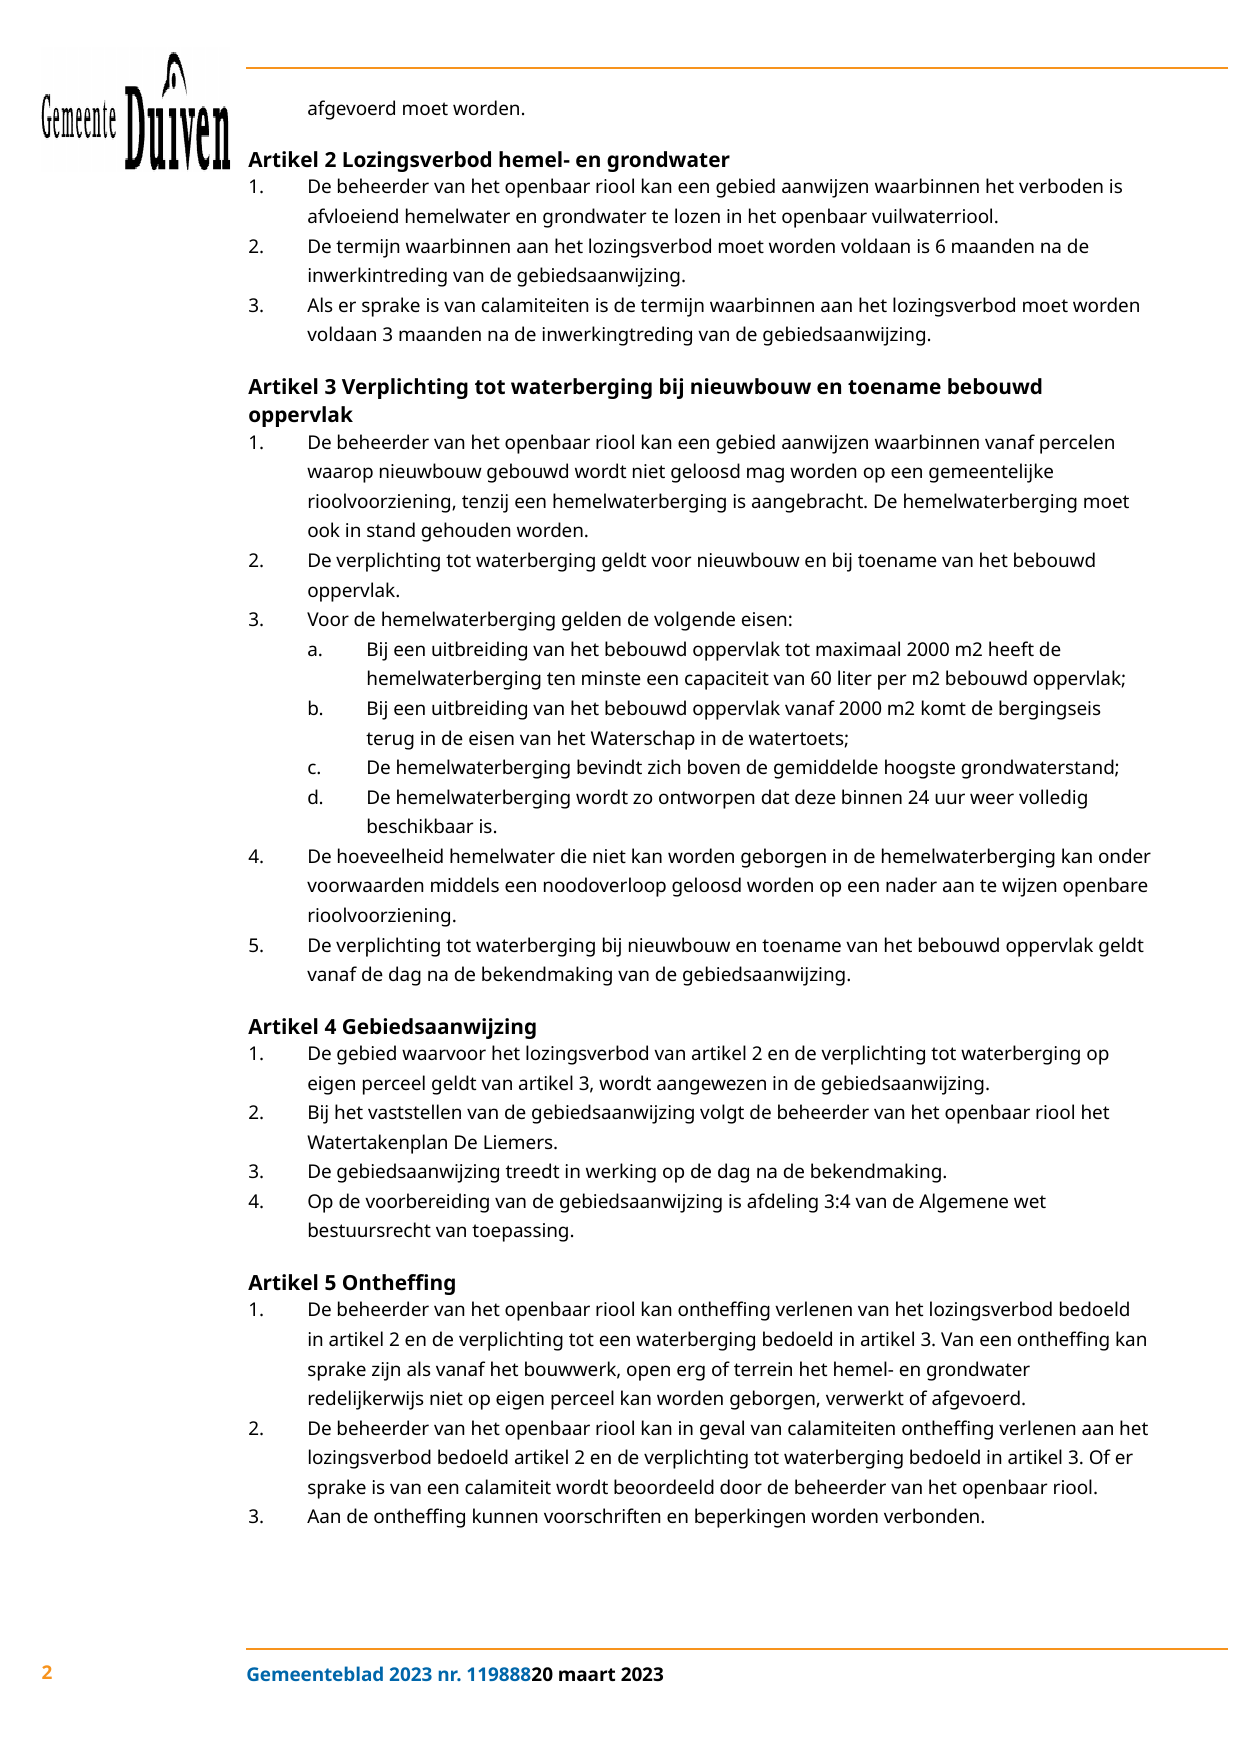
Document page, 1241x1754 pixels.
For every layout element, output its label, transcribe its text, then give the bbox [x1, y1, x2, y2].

list Bij een uitbreiding van het bebouwd oppervlak vanaf 2000 m2 komt de bergingseis terug in de eisen van het Waterschap in de watertoets; [307, 695, 1152, 750]
list De gebiedsaanwijzing treedt in werking op de dag na de bekendmaking. [248, 1158, 1152, 1184]
list De gebied waarvoor het lozingsverbod van artikel 2 en de verplichting tot waterberging op eigen perceel geldt van artikel 3, wordt aangewezen in de gebiedsaanwijzing. [248, 1040, 1152, 1096]
list Voor de hemelwaterberging gelden de volgende eisen: [248, 606, 1152, 632]
list Op de voorbereiding van de gebiedsaanwijzing is afdeling 3:4 van de Algemene wet bestuursrecht van toepassing. [248, 1188, 1152, 1243]
list De hemelwaterberging wordt zo ontworpen dat deze binnen 24 uur weer volledig beschikbaar is. [307, 784, 1152, 839]
list De beheerder van het openbaar riool kan in geval van calamiteiten ontheffing verlenen aan het lozingsverbod bedoeld artikel 2 en de verplichting tot waterberging bedoeld in artikel 3. Of er sprake is van een calamiteit wordt beoordeeld door de beheerder van het openbaar riool. [248, 1415, 1152, 1500]
picture [41, 47, 231, 172]
text Artikel 5 Ontheffing [248, 1268, 1152, 1297]
text Artikel 2 Lozingsverbod hemel- en grondwater [248, 145, 1152, 174]
list De beheerder van het openbaar riool kan een gebied aanwijzen waarbinnen het verboden is afvloeiend hemelwater en grondwater te lozen in het openbaar vuilwaterriool. [248, 174, 1152, 229]
list Bij het vaststellen van de gebiedsaanwijzing volgt de beheerder van het openbaar riool het Watertakenplan De Liemers. [248, 1099, 1152, 1155]
text Artikel 4 Gebiedsaanwijzing [248, 1012, 1152, 1040]
list De hemelwaterberging bevindt zich boven de gemiddelde hoogste grondwaterstand; [307, 754, 1152, 780]
list Aan de ontheffing kunnen voorschriften en beperkingen worden verbonden. [248, 1504, 1152, 1529]
list De verplichting tot waterberging geldt voor nieuwbouw en bij toename van het bebouwd oppervlak. [248, 547, 1152, 602]
list De termijn waarbinnen aan het lozingsverbod moet worden voldaan is 6 maanden na de inwerkintreding van de gebiedsaanwijzing. [248, 233, 1152, 288]
list afgevoerd moet worden. [248, 95, 1152, 121]
list De verplichting tot waterberging bij nieuwbouw en toename van het bebouwd oppervlak geldt vanaf de dag na de bekendmaking van de gebiedsaanwijzing. [248, 932, 1152, 987]
list Bij een uitbreiding van het bebouwd oppervlak tot maximaal 2000 m2 heeft de hemelwaterberging ten minste een capaciteit van 60 liter per m2 bebouwd oppervlak; [307, 636, 1152, 691]
list De hoeveelheid hemelwater die niet kan worden geborgen in de hemelwaterberging kan onder voorwaarden middels een noodoverloop geloosd worden op een nader aan te wijzen openbare rioolvoorziening. [248, 843, 1152, 928]
list De beheerder van het openbaar riool kan een gebied aanwijzen waarbinnen vanaf percelen waarop nieuwbouw gebouwd wordt niet geloosd mag worden op een gemeentelijke rioolvoorziening, tenzij een hemelwaterberging is aangebracht. De hemelwaterberging moet ook in stand gehouden worden. [248, 429, 1152, 543]
list De beheerder van het openbaar riool kan ontheffing verlenen van het lozingsverbod bedoeld in artikel 2 en de verplichting tot een waterberging bedoeld in artikel 3. Van een ontheffing kan sprake zijn als vanaf het bouwwerk, open erg of terrein het hemel- en grondwater redelijkerwijs niet op eigen perceel kan worden geborgen, verwerkt of afgevoerd. [248, 1297, 1152, 1411]
list Als er sprake is van calamiteiten is de termijn waarbinnen aan het lozingsverbod moet worden voldaan 3 maanden na de inwerkingtreding van de gebiedsaanwijzing. [248, 292, 1152, 347]
text Artikel 3 Verplichting tot waterberging bij nieuwbouw en toename bebouwd oppervlak [248, 372, 1152, 429]
